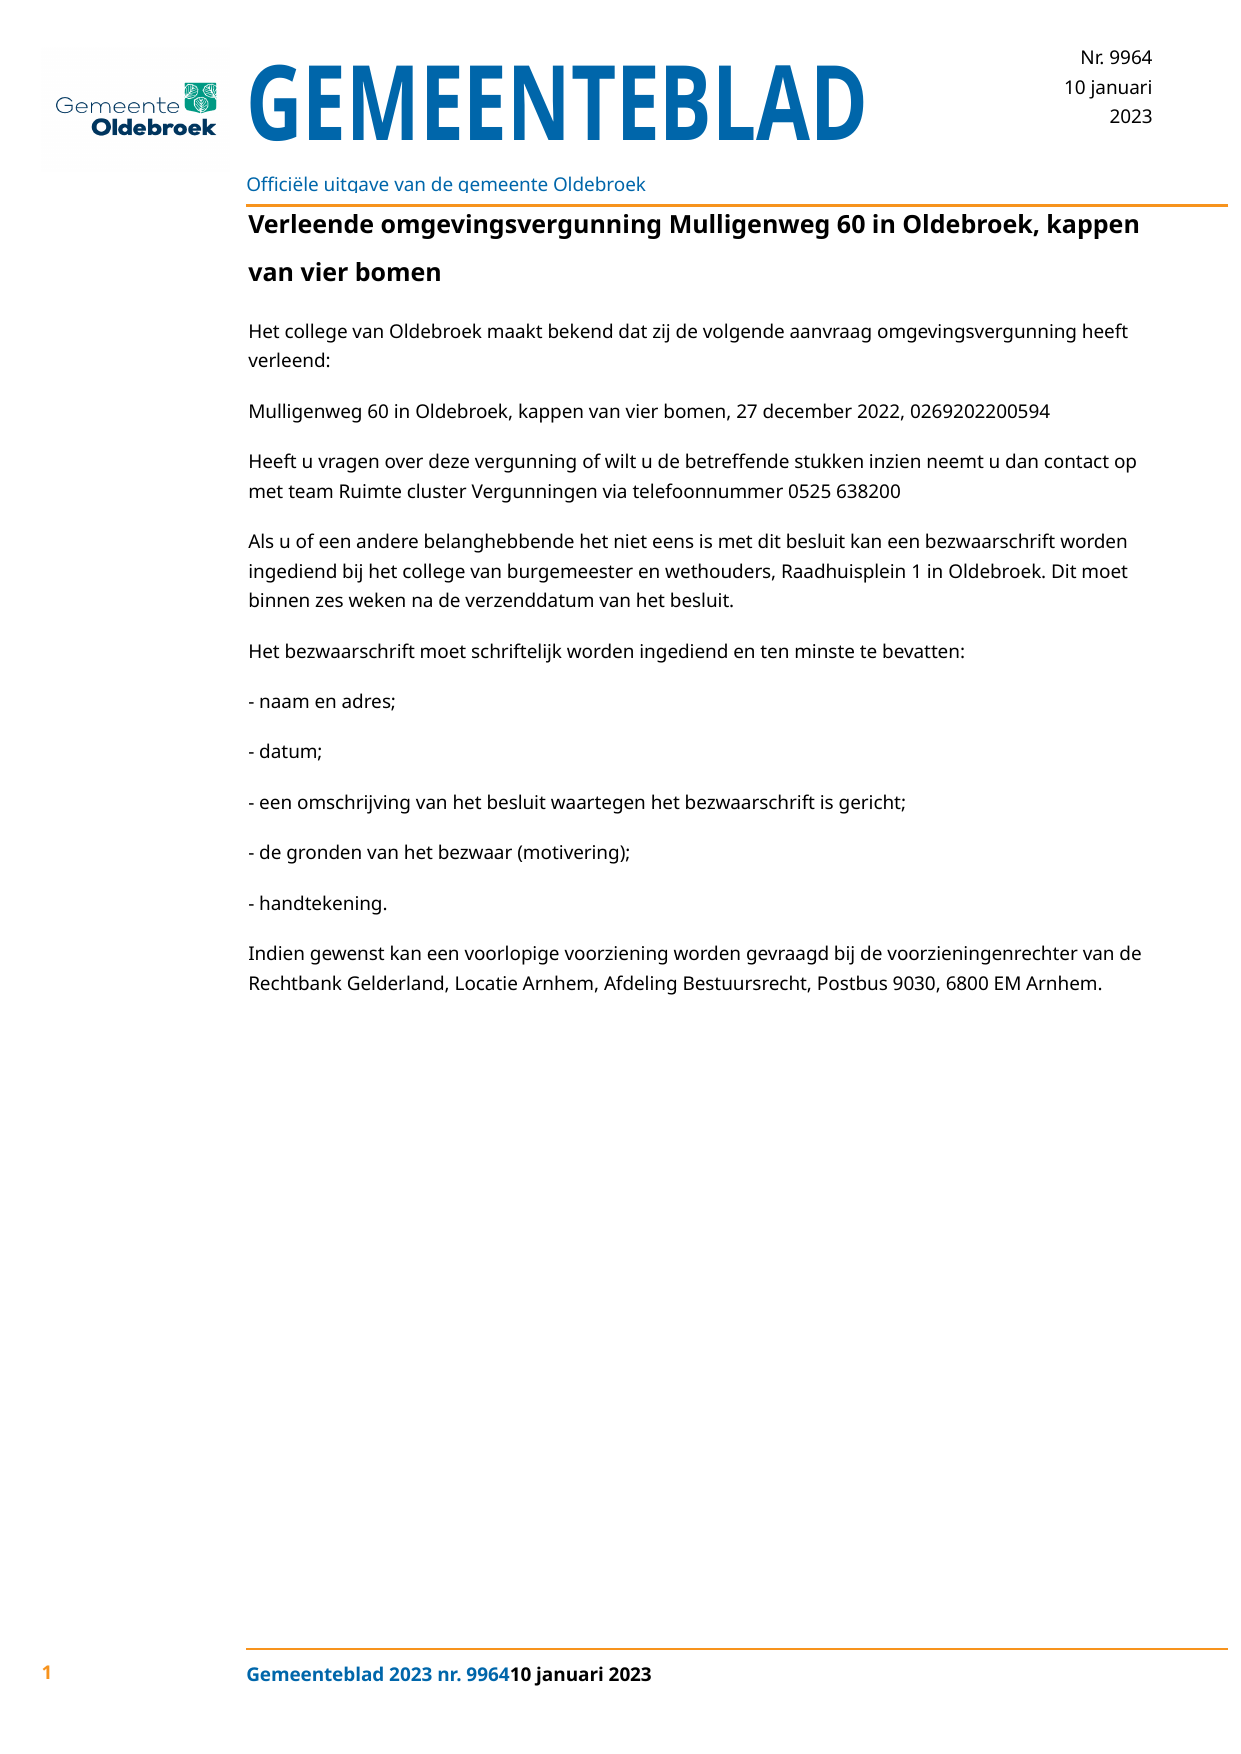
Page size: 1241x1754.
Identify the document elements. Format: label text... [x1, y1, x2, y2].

text - een omschrijving van het besluit waartegen het bezwaarschrift is gericht; [248, 789, 1152, 815]
text Heeft u vragen over deze vergunning of wilt u de betreffende stukken inzien neemt u dan contact op met team Ruimte cluster Vergunningen via telefoonnummer 0525 638200 [248, 448, 1152, 504]
text Verleende omgevingsvergunning Mulligenweg 60 in Oldebroek, kappen van vier bomen [248, 207, 1152, 288]
text Als u of een andere belanghebbende het niet eens is met dit besluit kan een bezwaarschrift worden ingediend bij het college van burgemeester en wethouders, Raadhuisplein 1 in Oldebroek. Dit moet binnen zes weken na de verzenddatum van het besluit. [248, 528, 1152, 613]
text - naam en adres; [248, 688, 1152, 714]
text - datum; [248, 739, 1152, 764]
text Indien gewenst kan een voorlopige voorziening worden gevraagd bij de voorzieningenrechter van de Rechtbank Gelderland, Locatie Arnhem, Afdeling Bestuursrecht, Postbus 9030, 6800 EM Arnhem. [248, 940, 1152, 996]
text Het college van Oldebroek maakt bekend dat zij de volgende aanvraag omgevingsvergunning heeft verleend: [248, 318, 1152, 373]
text Mulligenweg 60 in Oldebroek, kappen van vier bomen, 27 december 2022, 0269202200594 [248, 398, 1152, 424]
text Het bezwaarschrift moet schriftelijk worden ingediend en ten minste te bevatten: [248, 638, 1152, 664]
picture [41, 47, 231, 172]
text - handtekening. [248, 890, 1152, 916]
text - de gronden van het bezwaar (motivering); [248, 839, 1152, 865]
